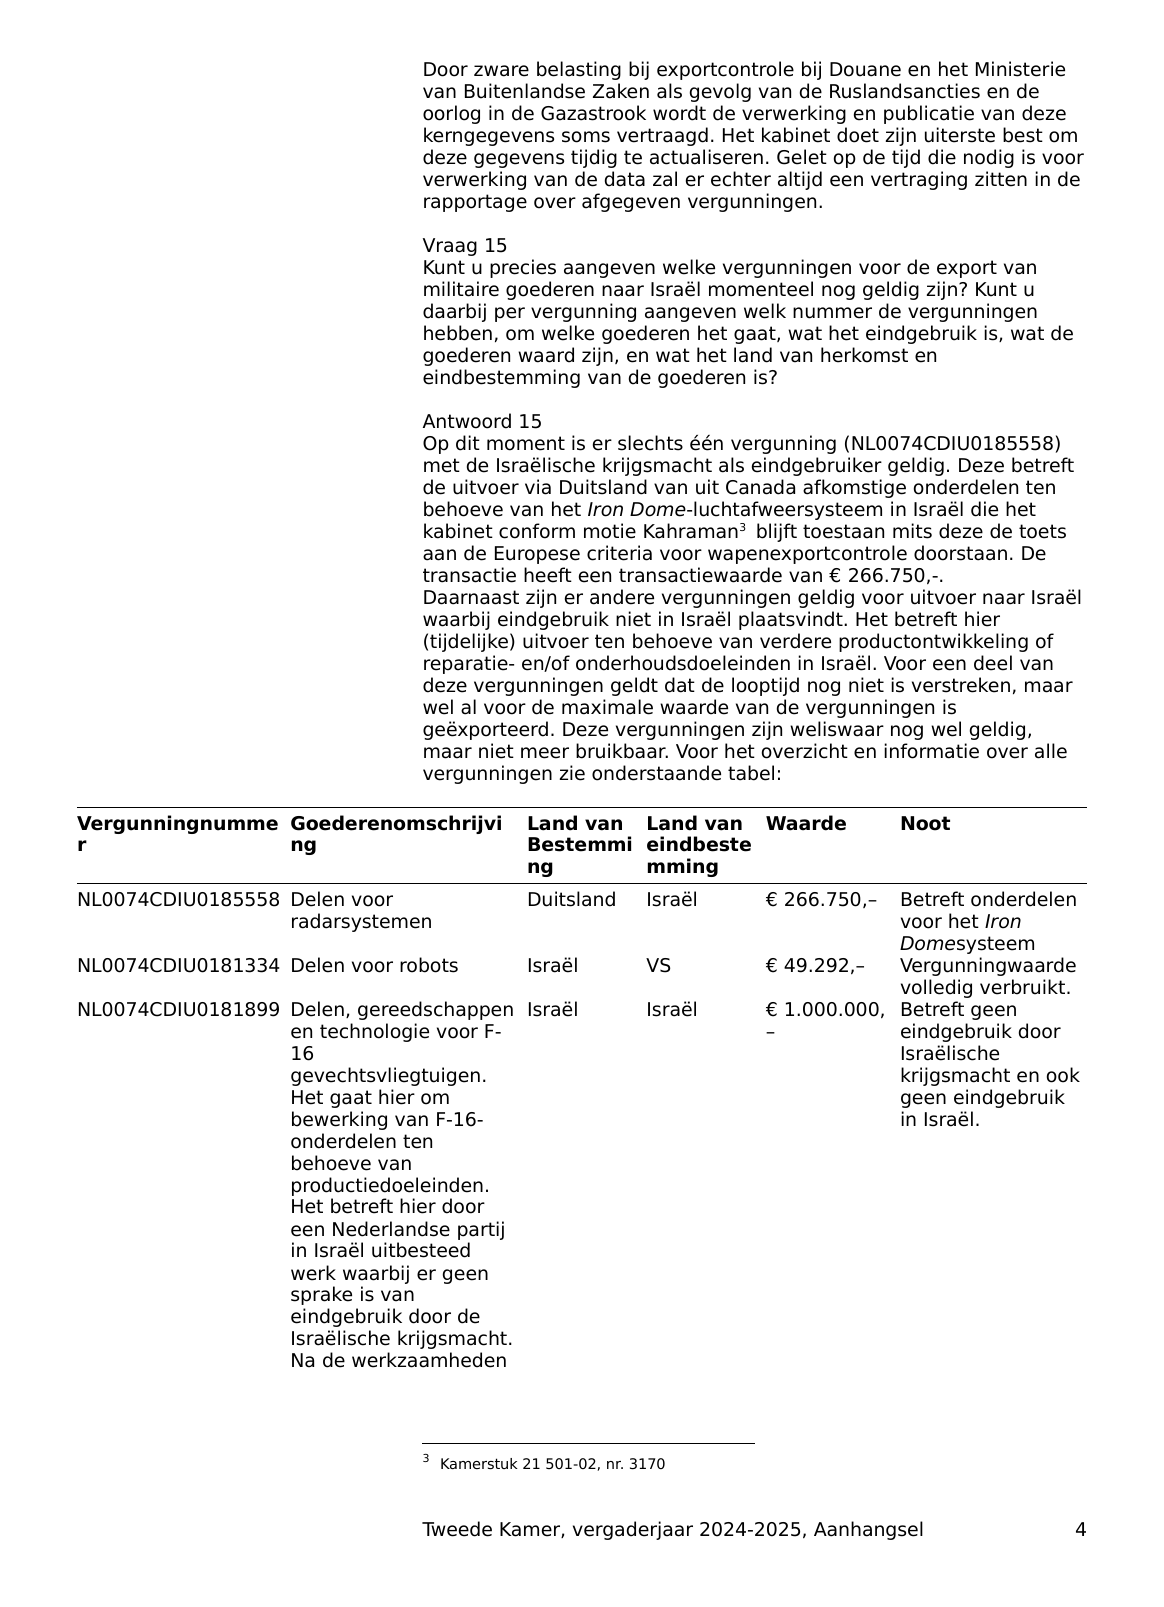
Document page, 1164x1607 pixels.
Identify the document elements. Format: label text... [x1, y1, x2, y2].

table_cell Israël [640, 884, 760, 955]
text Kunt u precies aangeven welke vergunningen voor de export van militaire goederen naar Israël momenteel nog geldig zijn? Kunt u daarbij per vergunning aangeven welk nummer de vergunningen hebben, om welke goederen het gaat, wat het eindgebruik is, wat de goederen waard zijn, en wat het land van herkomst en eindbestemming van de goederen is? [422, 257, 1087, 389]
table_header Waarde [760, 808, 894, 883]
table_cell Betreft onderdelen voor het Iron Domesysteem [894, 884, 1087, 955]
table_cell Delen voor radarsystemen [284, 884, 521, 955]
text Vraag 15 [422, 235, 1087, 257]
table_cell € 1.000.000,– [760, 999, 894, 1372]
table_header Goederenomschrijving [284, 808, 521, 883]
table_cell Vergunningwaarde volledig verbruikt. [894, 955, 1087, 999]
table_cell VS [640, 955, 760, 999]
text Op dit moment is er slechts één vergunning (NL0074CDIU0185558) met de Israëlische krijgsmacht als eindgebruiker geldig. Deze betreft de uitvoer via Duitsland van uit Canada afkomstige onderdelen ten behoeve van het Iron Dome-luchtafweersysteem in Israël die het kabinet conform motie Kahraman blijft toestaan mits deze de toets aan de Europese criteria voor wapenexportcontrole doorstaan. De transactie heeft een transactiewaarde van € 266.750,-. [422, 433, 1087, 587]
table_cell € 49.292,– [760, 955, 894, 999]
table_cell NL0074CDIU0181334 [77, 955, 284, 999]
table_header Noot [894, 808, 1087, 883]
table_cell Delen, gereedschappen en technologie voor F-16 gevechtsvliegtuigen. Het gaat hier om bewerking van F-16-onderdelen ten behoeve van productiedoeleinden. Het betreft hier door een Nederlandse partij in Israël uitbesteed werk waarbij er geen sprake is van eindgebruik door de Israëlische krijgsmacht. Na de werkzaamheden [284, 999, 521, 1372]
table_cell Israël [640, 999, 760, 1372]
text Kamerstuk 21 501-02, nr. 3170 [422, 1452, 1087, 1474]
table_cell € 266.750,– [760, 884, 894, 955]
table_cell NL0074CDIU0181899 [77, 999, 284, 1372]
table_cell Israël [521, 999, 640, 1372]
table_cell Betreft geen eindgebruik door Israëlische krijgsmacht en ook geen eindgebruik in Israël. [894, 999, 1087, 1372]
table_header Vergunningnummer [77, 808, 284, 883]
table_cell Duitsland [521, 884, 640, 955]
table_header Land van Bestemming [521, 808, 640, 883]
table_cell Delen voor robots [284, 955, 521, 999]
table_cell NL0074CDIU0185558 [77, 884, 284, 955]
table_cell Israël [521, 955, 640, 999]
text Daarnaast zijn er andere vergunningen geldig voor uitvoer naar Israël waarbij eindgebruik niet in Israël plaatsvindt. Het betreft hier (tijdelijke) uitvoer ten behoeve van verdere productontwikkeling of reparatie- en/of onderhoudsdoeleinden in Israël. Voor een deel van deze vergunningen geldt dat de looptijd nog niet is verstreken, maar wel al voor de maximale waarde van de vergunningen is geëxporteerd. Deze vergunningen zijn weliswaar nog wel geldig, maar niet meer bruikbaar. Voor het overzicht en informatie over alle vergunningen zie onderstaande tabel: [422, 587, 1087, 785]
text Door zware belasting bij exportcontrole bij Douane en het Ministerie van Buitenlandse Zaken als gevolg van de Ruslandsancties en de oorlog in de Gazastrook wordt de verwerking en publicatie van deze kerngegevens soms vertraagd. Het kabinet doet zijn uiterste best om deze gegevens tijdig te actualiseren. Gelet op de tijd die nodig is voor verwerking van de data zal er echter altijd een vertraging zitten in de rapportage over afgegeven vergunningen. [422, 59, 1087, 213]
text Antwoord 15 [422, 411, 1087, 433]
table_header Land van eindbestemming [640, 808, 760, 883]
